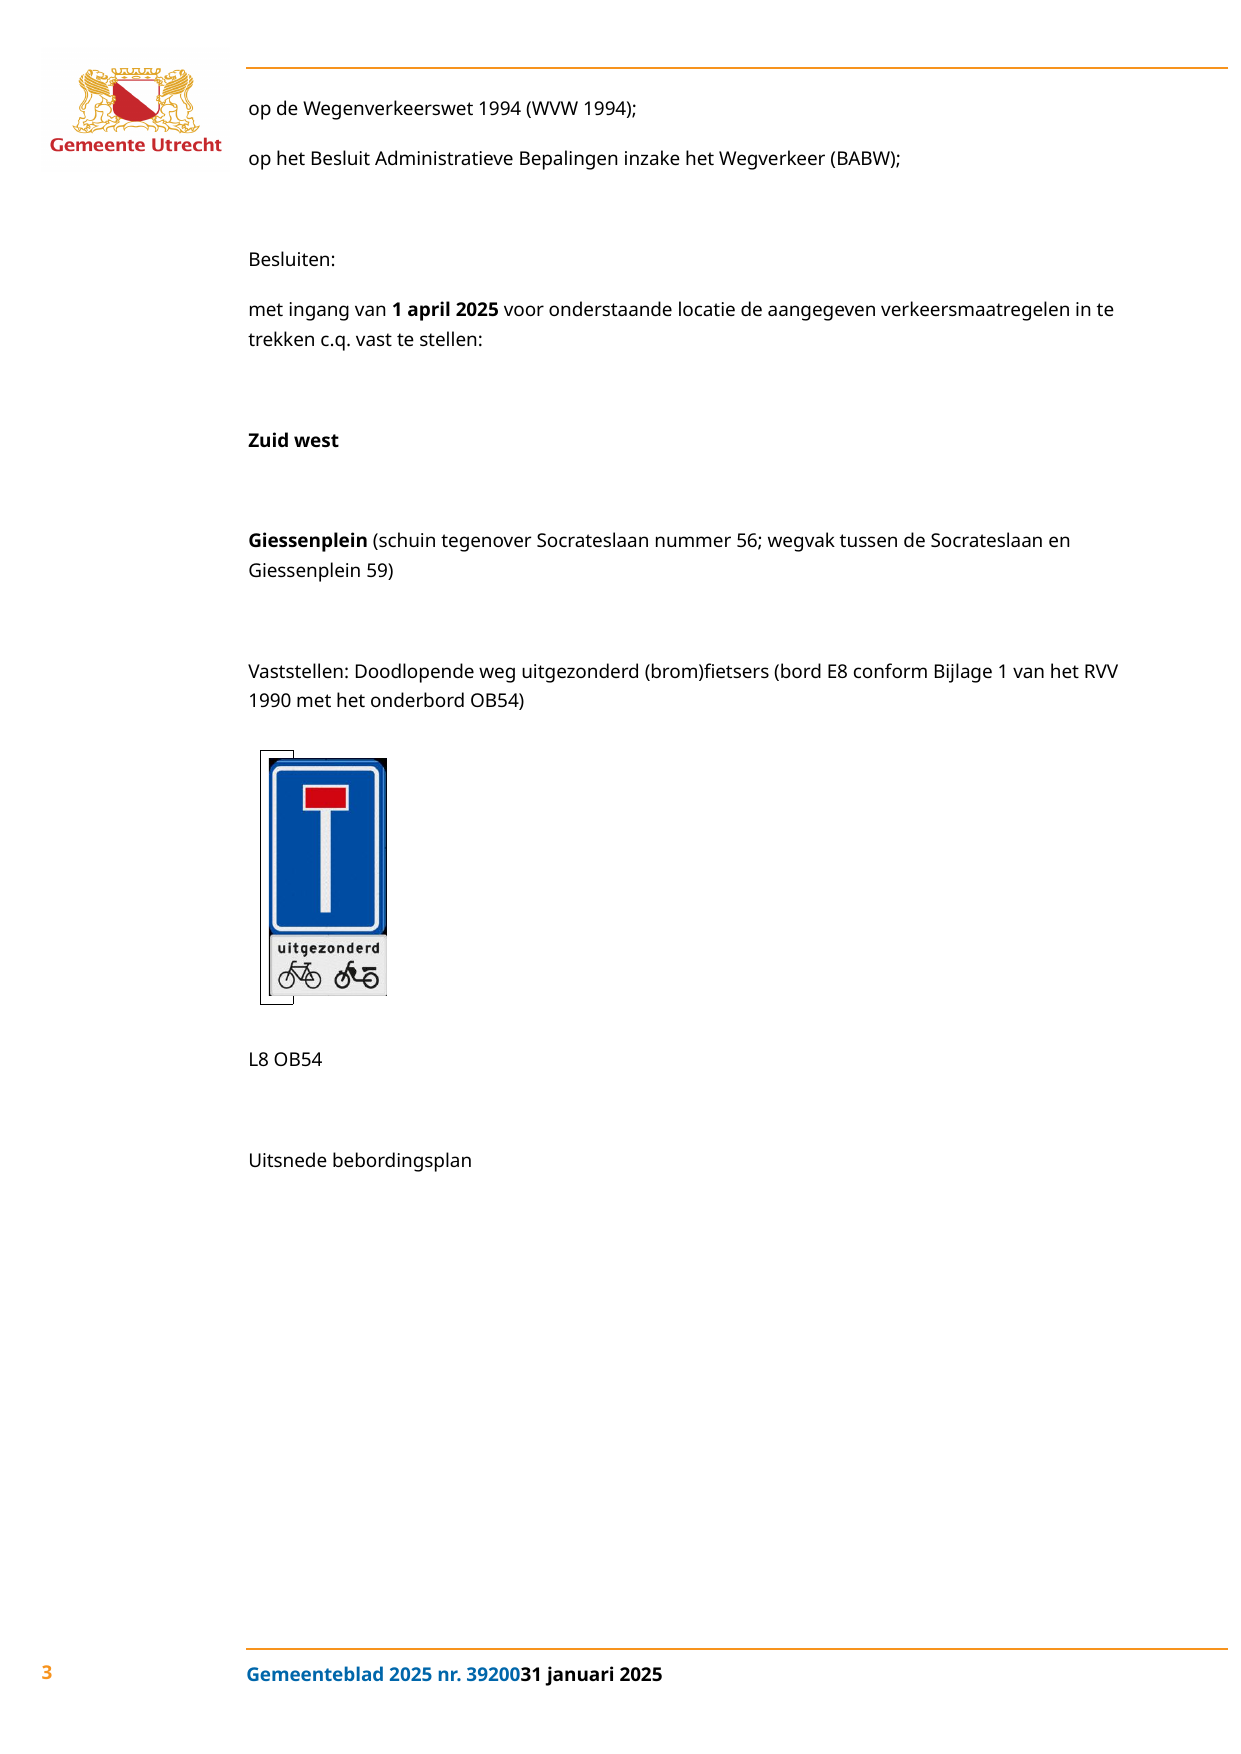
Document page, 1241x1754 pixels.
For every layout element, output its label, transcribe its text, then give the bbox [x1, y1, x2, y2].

text op de Wegenverkeerswet 1994 (WVW 1994); [248, 95, 1152, 121]
text op het Besluit Administratieve Bepalingen inzake het Wegverkeer (BABW); [248, 145, 1152, 171]
picture [268, 758, 387, 996]
text Giessenplein (schuin tegenover Socrateslaan nummer 56; wegvak tussen de Socrateslaan en Giessenplein 59) [248, 528, 1152, 583]
text Besluiten: [248, 246, 1152, 272]
text met ingang van 1 april 2025 voor onderstaande locatie de aangegeven verkeersmaatregelen in te trekken c.q. vast te stellen: [248, 296, 1152, 352]
text L8 OB54 [248, 1046, 1152, 1072]
text Uitsnede bebordingsplan [248, 1147, 1152, 1173]
text Zuid west [248, 427, 1152, 453]
text Vaststellen: Doodlopende weg uitgezonderd (brom)fietsers (bord E8 conform Bijlage 1 van het RVV 1990 met het onderbord OB54) [248, 658, 1152, 713]
picture [41, 47, 231, 172]
